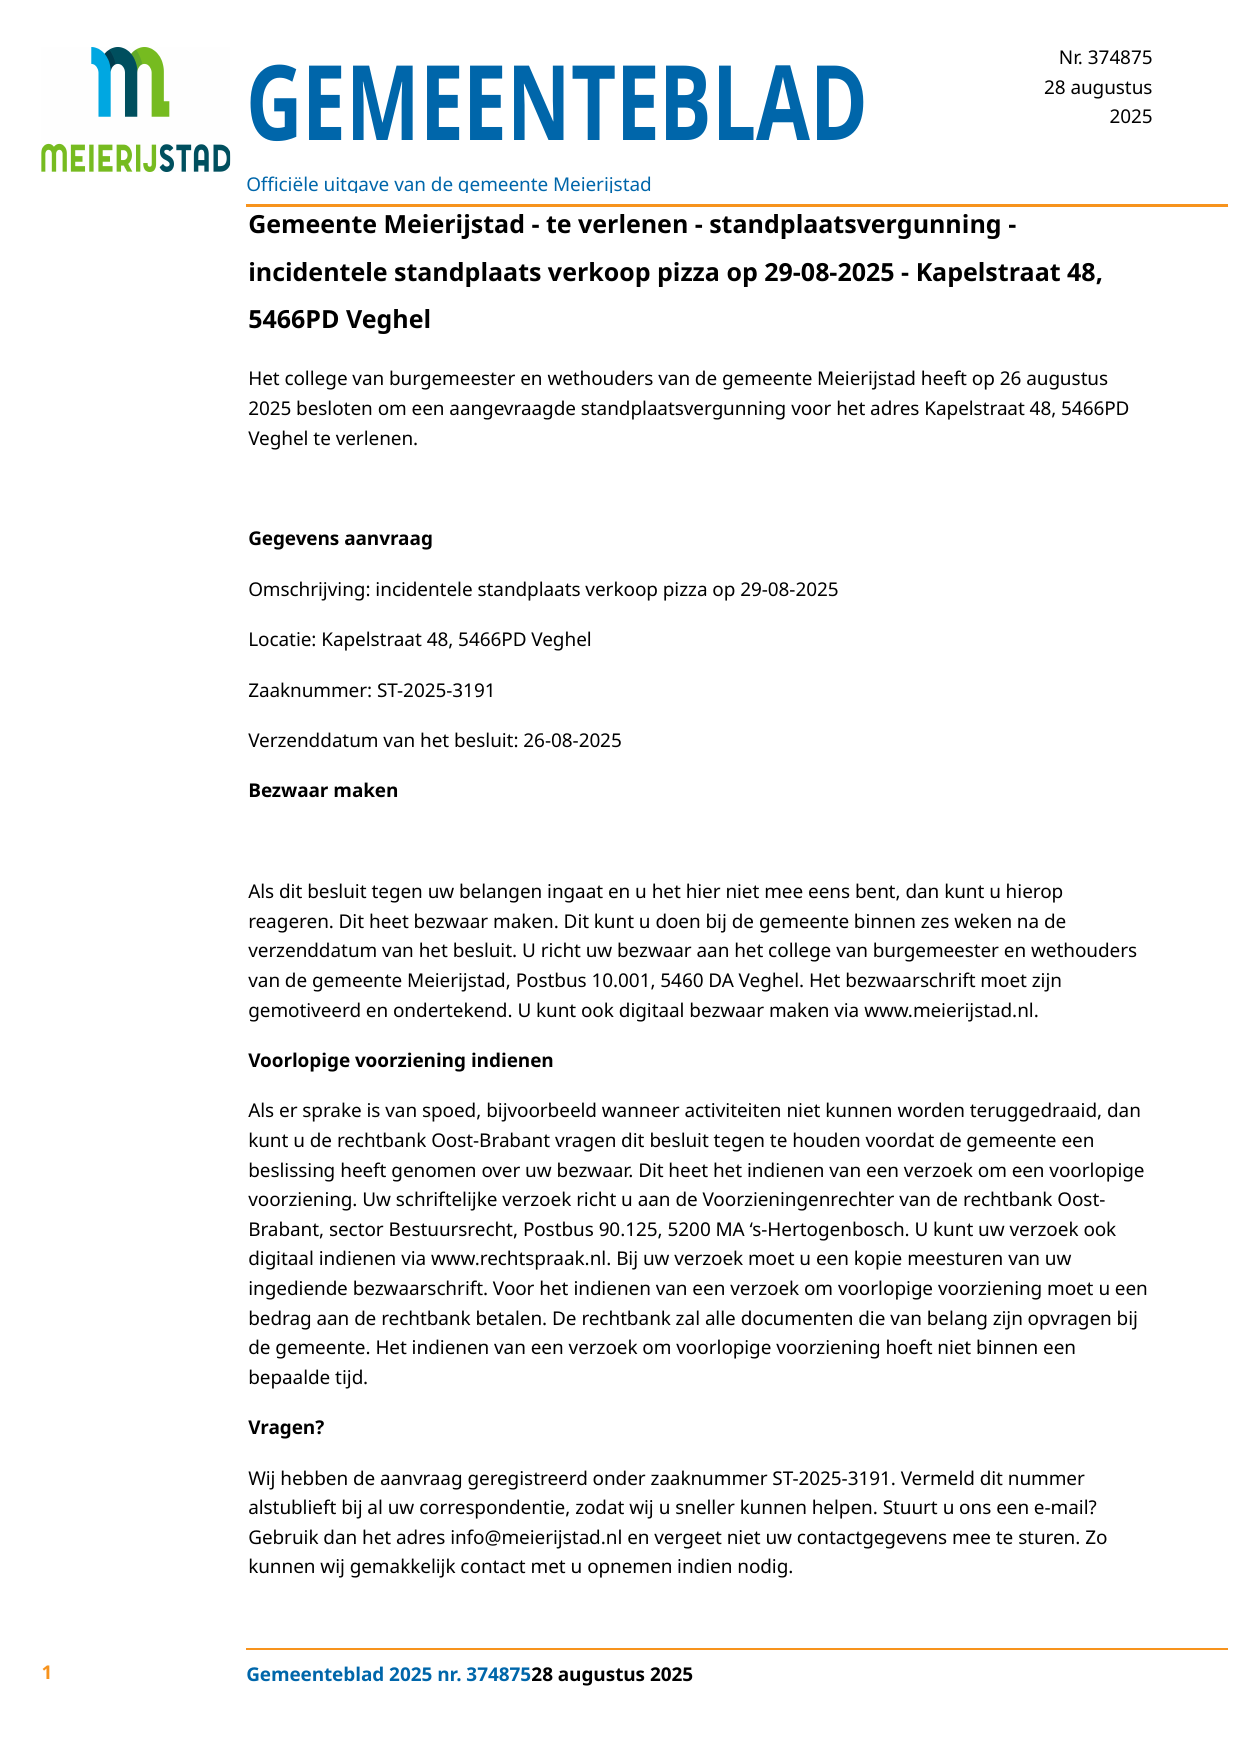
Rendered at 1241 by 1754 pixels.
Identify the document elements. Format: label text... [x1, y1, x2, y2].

text Omschrijving: incidentele standplaats verkoop pizza op 29-08-2025 [248, 576, 1152, 602]
text Zaaknummer: ST-2025-3191 [248, 677, 1152, 702]
text Als er sprake is van spoed, bijvoorbeeld wanneer activiteiten niet kunnen worden teruggedraaid, dan kunt u de rechtbank Oost-Brabant vragen dit besluit tegen te houden voordat de gemeente een beslissing heeft genomen over uw bezwaar. Dit heet het indienen van een verzoek om een voorlopige voorziening. Uw schriftelijke verzoek richt u aan de Voorzieningenrechter van de rechtbank Oost-Brabant, sector Bestuursrecht, Postbus 90.125, 5200 MA ‘s-Hertogenbosch. U kunt uw verzoek ook digitaal indienen via www.rechtspraak.nl. Bij uw verzoek moet u een kopie meesturen van uw ingediende bezwaarschrift. Voor het indienen van een verzoek om voorlopige voorziening moet u een bedrag aan de rechtbank betalen. De rechtbank zal alle documenten die van belang zijn opvragen bij de gemeente. Het indienen van een verzoek om voorlopige voorziening hoeft niet binnen een bepaalde tijd. [248, 1098, 1152, 1389]
text Locatie: Kapelstraat 48, 5466PD Veghel [248, 626, 1152, 652]
text Voorlopige voorziening indienen [248, 1047, 1152, 1073]
text Verzenddatum van het besluit: 26-08-2025 [248, 727, 1152, 753]
text Gemeente Meierijstad - te verlenen - standplaatsvergunning - incidentele standplaats verkoop pizza op 29-08-2025 - Kapelstraat 48, 5466PD Veghel [248, 207, 1152, 336]
text Bezwaar maken [248, 778, 1152, 803]
text Wij hebben de aanvraag geregistreerd onder zaaknummer ST-2025-3191. Vermeld dit nummer alstublieft bij al uw correspondentie, zodat wij u sneller kunnen helpen. Stuurt u ons een e-mail? Gebruik dan het adres info@meierijstad.nl en vergeet niet uw contactgegevens mee te sturen. Zo kunnen wij gemakkelijk contact met u opnemen indien nodig. [248, 1465, 1152, 1579]
picture [41, 47, 231, 172]
text Gegevens aanvraag [248, 526, 1152, 551]
text Als dit besluit tegen uw belangen ingaat en u het hier niet mee eens bent, dan kunt u hierop reageren. Dit heet bezwaar maken. Dit kunt u doen bij de gemeente binnen zes weken na de verzenddatum van het besluit. U richt uw bezwaar aan het college van burgemeester en wethouders van de gemeente Meierijstad, Postbus 10.001, 5460 DA Veghel. Het bezwaarschrift moet zijn gemotiveerd en ondertekend. U kunt ook digitaal bezwaar maken via www.meierijstad.nl. [248, 878, 1152, 1022]
text Vragen? [248, 1414, 1152, 1440]
text Het college van burgemeester en wethouders van de gemeente Meierijstad heeft op 26 augustus 2025 besloten om een aangevraagde standplaatsvergunning voor het adres Kapelstraat 48, 5466PD Veghel te verlenen. [248, 366, 1152, 450]
